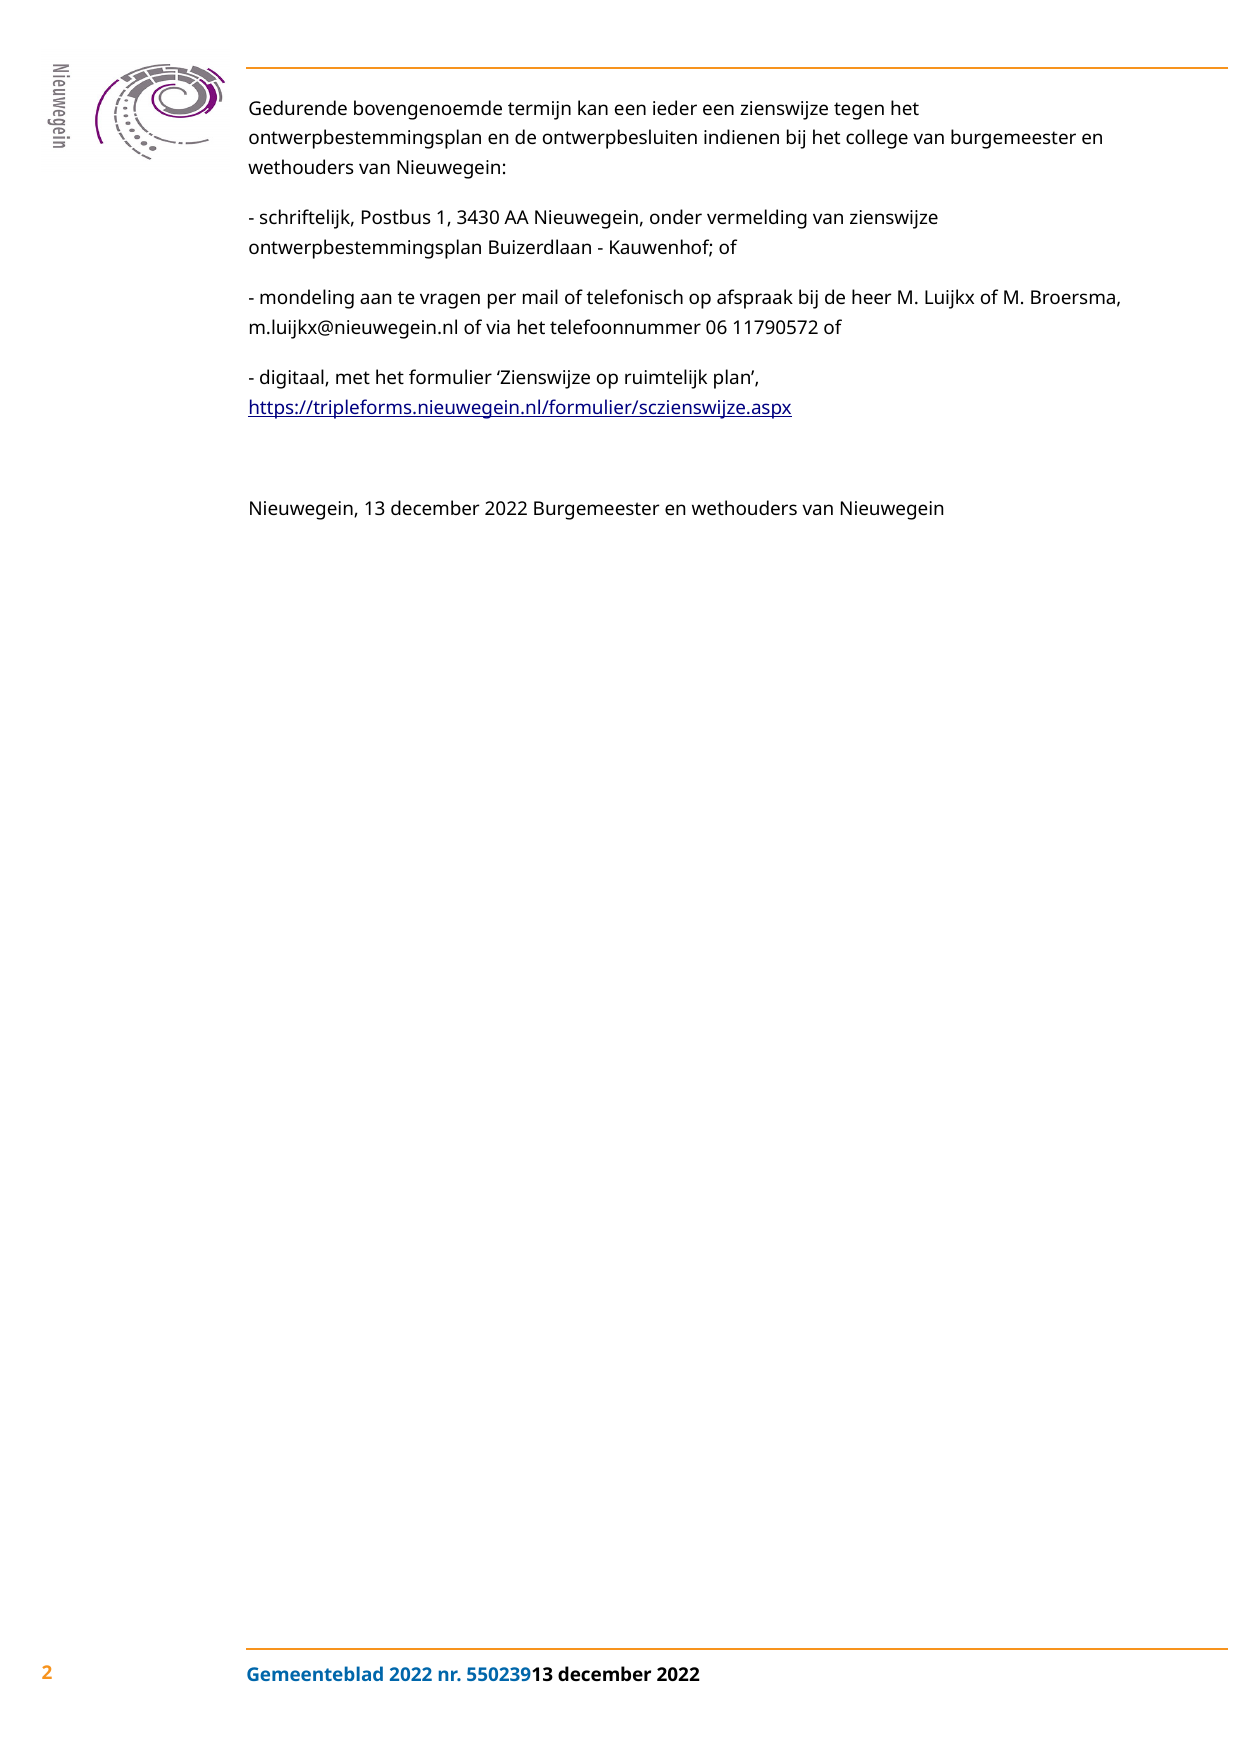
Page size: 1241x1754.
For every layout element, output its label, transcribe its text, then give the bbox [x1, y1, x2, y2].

text - digitaal, met het formulier ‘Zienswijze op ruimtelijk plan’, https://tripleforms.nieuwegein.nl/formulier/sczienswijze.aspx [248, 364, 1152, 420]
text - schriftelijk, Postbus 1, 3430 AA Nieuwegein, onder vermelding van zienswijze ontwerpbestemmingsplan Buizerdlaan - Kauwenhof; of [248, 204, 1152, 260]
text Nieuwegein, 13 december 2022 Burgemeester en wethouders van Nieuwegein [248, 495, 1152, 521]
picture [41, 47, 231, 172]
text - mondeling aan te vragen per mail of telefonisch op afspraak bij de heer M. Luijkx of M. Broersma, m.luijkx@nieuwegein.nl of via het telefoonnummer 06 11790572 of [248, 284, 1152, 340]
text Gedurende bovengenoemde termijn kan een ieder een zienswijze tegen het ontwerpbestemmingsplan en de ontwerpbesluiten indienen bij het college van burgemeester en wethouders van Nieuwegein: [248, 95, 1152, 180]
